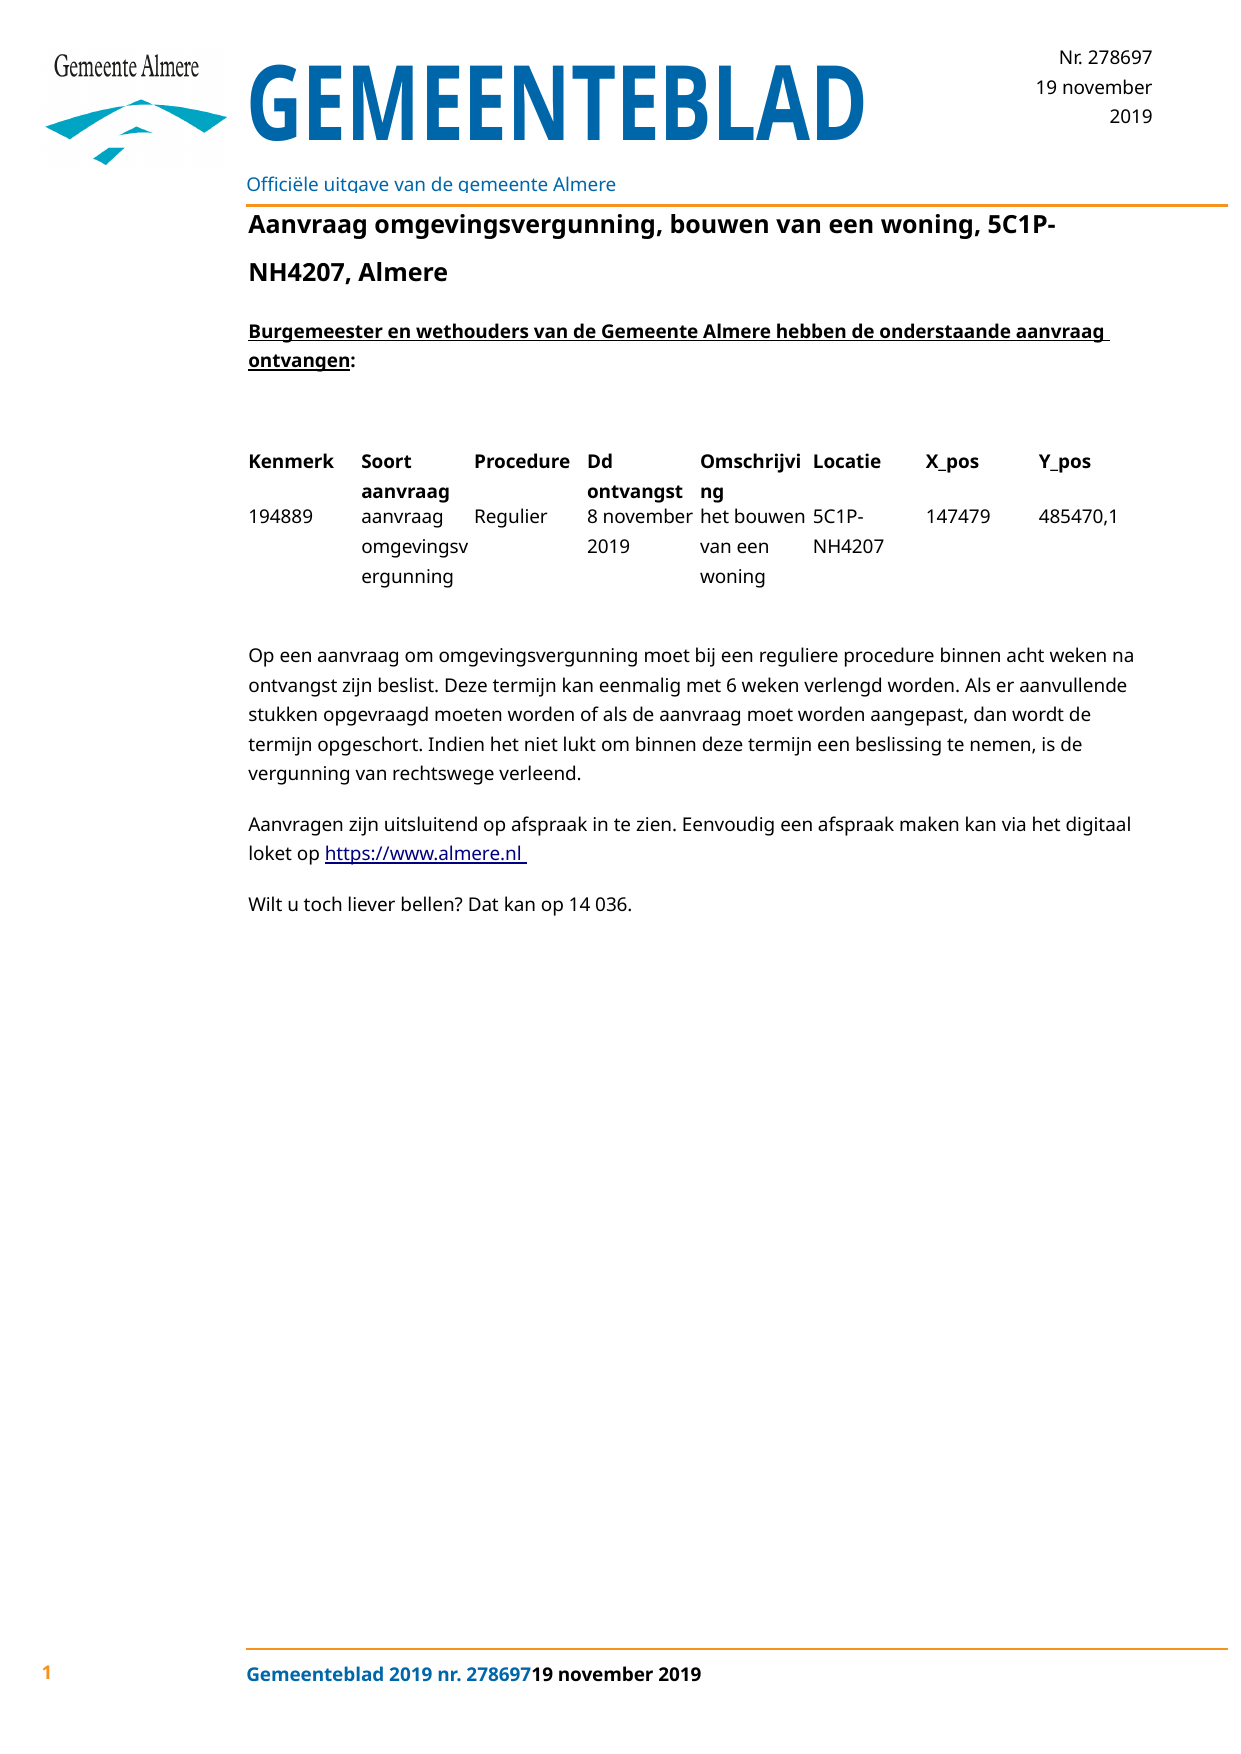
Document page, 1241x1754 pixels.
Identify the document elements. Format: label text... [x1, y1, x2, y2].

text Op een aanvraag om omgevingsvergunning moet bij een reguliere procedure binnen acht weken na ontvangst zijn beslist. Deze termijn kan eenmalig met 6 weken verlengd worden. Als er aanvullende stukken opgevraagd moeten worden of als de aanvraag moet worden aangepast, dan wordt de termijn opgeschort. Indien het niet lukt om binnen deze termijn een beslissing te nemen, is de vergunning van rechtswege verleend. [248, 642, 1152, 786]
table_cell 194889 [248, 504, 361, 589]
table_cell 147479 [926, 504, 1038, 589]
text Wilt u toch liever bellen? Dat kan op 14 036. [248, 891, 1152, 917]
table_header Omschrijving [700, 449, 813, 504]
table_header Soort aanvraag [361, 449, 474, 504]
text Aanvraag omgevingsvergunning, bouwen van een woning, 5C1P-NH4207, Almere [248, 207, 1152, 288]
table_cell 5C1P-NH4207 [813, 504, 926, 589]
table_header Locatie [813, 449, 926, 504]
table_header Dd ontvangst [587, 449, 700, 504]
table_cell Regulier [474, 504, 587, 589]
table_header Procedure [474, 449, 587, 504]
table_header X_pos [926, 449, 1038, 504]
picture [41, 47, 231, 172]
table_cell 485470,1 [1039, 504, 1152, 589]
text Burgemeester en wethouders van de Gemeente Almere hebben de onderstaande aanvraag ontvangen: [248, 318, 1152, 373]
table_cell 8 november 2019 [587, 504, 700, 589]
text Aanvragen zijn uitsluitend op afspraak in te zien. Eenvoudig een afspraak maken kan via het digitaal loket op https://www.almere.nl [248, 811, 1152, 866]
table_header Kenmerk [248, 449, 361, 504]
table_cell aanvraag omgevingsvergunning [361, 504, 474, 589]
table_header Y_pos [1039, 449, 1152, 504]
table_cell het bouwen van een woning [700, 504, 813, 589]
